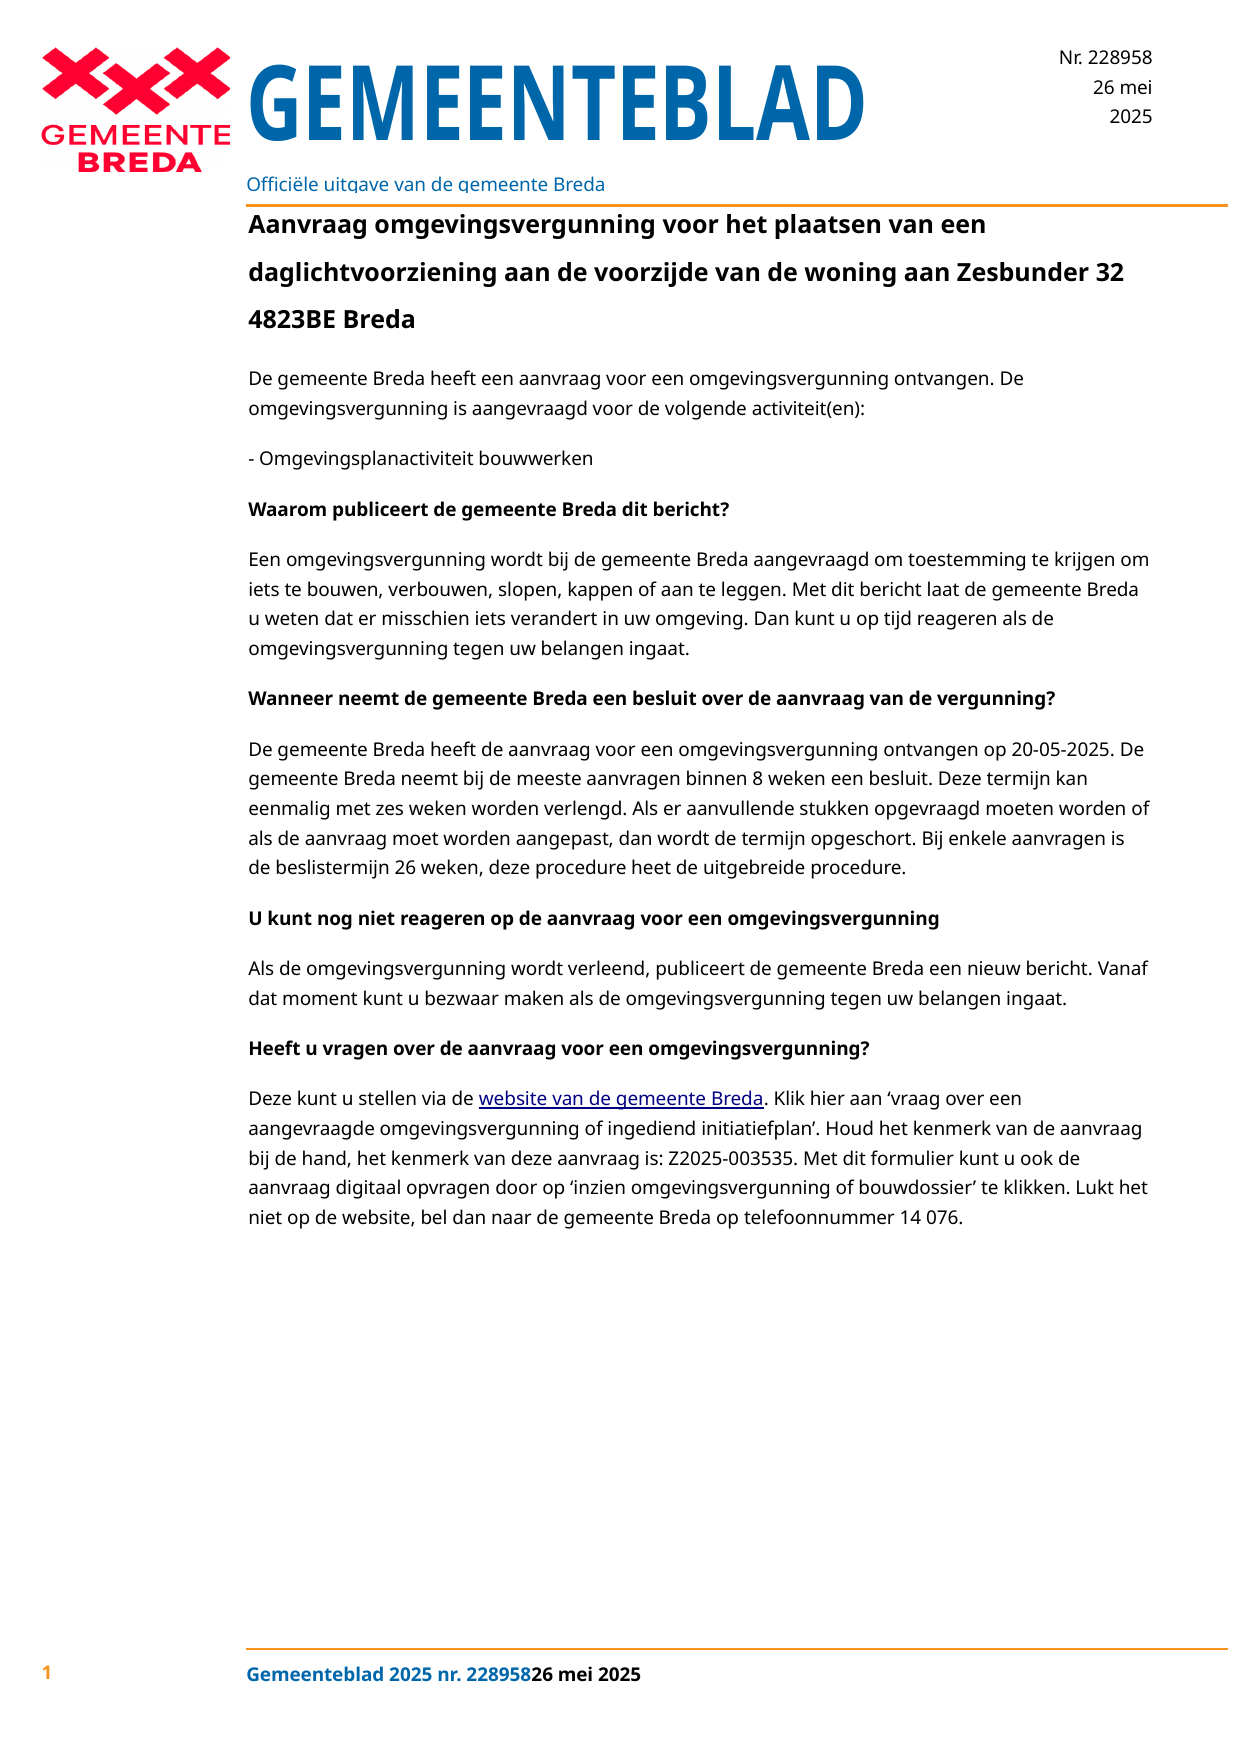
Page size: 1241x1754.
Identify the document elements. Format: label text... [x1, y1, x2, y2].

text Een omgevingsvergunning wordt bij de gemeente Breda aangevraagd om toestemming te krijgen om iets te bouwen, verbouwen, slopen, kappen of aan te leggen. Met dit bericht laat de gemeente Breda u weten dat er misschien iets verandert in uw omgeving. Dan kunt u op tijd reageren als de omgevingsvergunning tegen uw belangen ingaat. [248, 546, 1152, 661]
text Waarom publiceert de gemeente Breda dit bericht? [248, 496, 1152, 522]
text De gemeente Breda heeft de aanvraag voor een omgevingsvergunning ontvangen op 20-05-2025. De gemeente Breda neemt bij de meeste aanvragen binnen 8 weken een besluit. Deze termijn kan eenmalig met zes weken worden verlengd. Als er aanvullende stukken opgevraagd moeten worden of als de aanvraag moet worden aangepast, dan wordt de termijn opgeschort. Bij enkele aanvragen is de beslistermijn 26 weken, deze procedure heet de uitgebreide procedure. [248, 736, 1152, 880]
text Deze kunt u stellen via de website van de gemeente Breda. Klik hier aan ‘vraag over een aangevraagde omgevingsvergunning of ingediend initiatiefplan’. Houd het kenmerk van de aanvraag bij de hand, het kenmerk van deze aanvraag is: Z2025-003535. Met dit formulier kunt u ook de aanvraag digitaal opvragen door op ‘inzien omgevingsvergunning of bouwdossier’ te klikken. Lukt het niet op de website, bel dan naar de gemeente Breda op telefoonnummer 14 076. [248, 1086, 1152, 1229]
text Als de omgevingsvergunning wordt verleend, publiceert de gemeente Breda een nieuw bericht. Vanaf dat moment kunt u bezwaar maken als de omgevingsvergunning tegen uw belangen ingaat. [248, 955, 1152, 1010]
text - Omgevingsplanactiviteit bouwwerken [248, 446, 1152, 471]
picture [41, 47, 231, 172]
text U kunt nog niet reageren op de aanvraag voor een omgevingsvergunning [248, 905, 1152, 930]
text Heeft u vragen over de aanvraag voor een omgevingsvergunning? [248, 1035, 1152, 1061]
text Aanvraag omgevingsvergunning voor het plaatsen van een daglichtvoorziening aan de voorzijde van de woning aan Zesbunder 32 4823BE Breda [248, 207, 1152, 336]
text De gemeente Breda heeft een aanvraag voor een omgevingsvergunning ontvangen. De omgevingsvergunning is aangevraagd voor de volgende activiteit(en): [248, 366, 1152, 421]
text Wanneer neemt de gemeente Breda een besluit over de aanvraag van de vergunning? [248, 686, 1152, 711]
